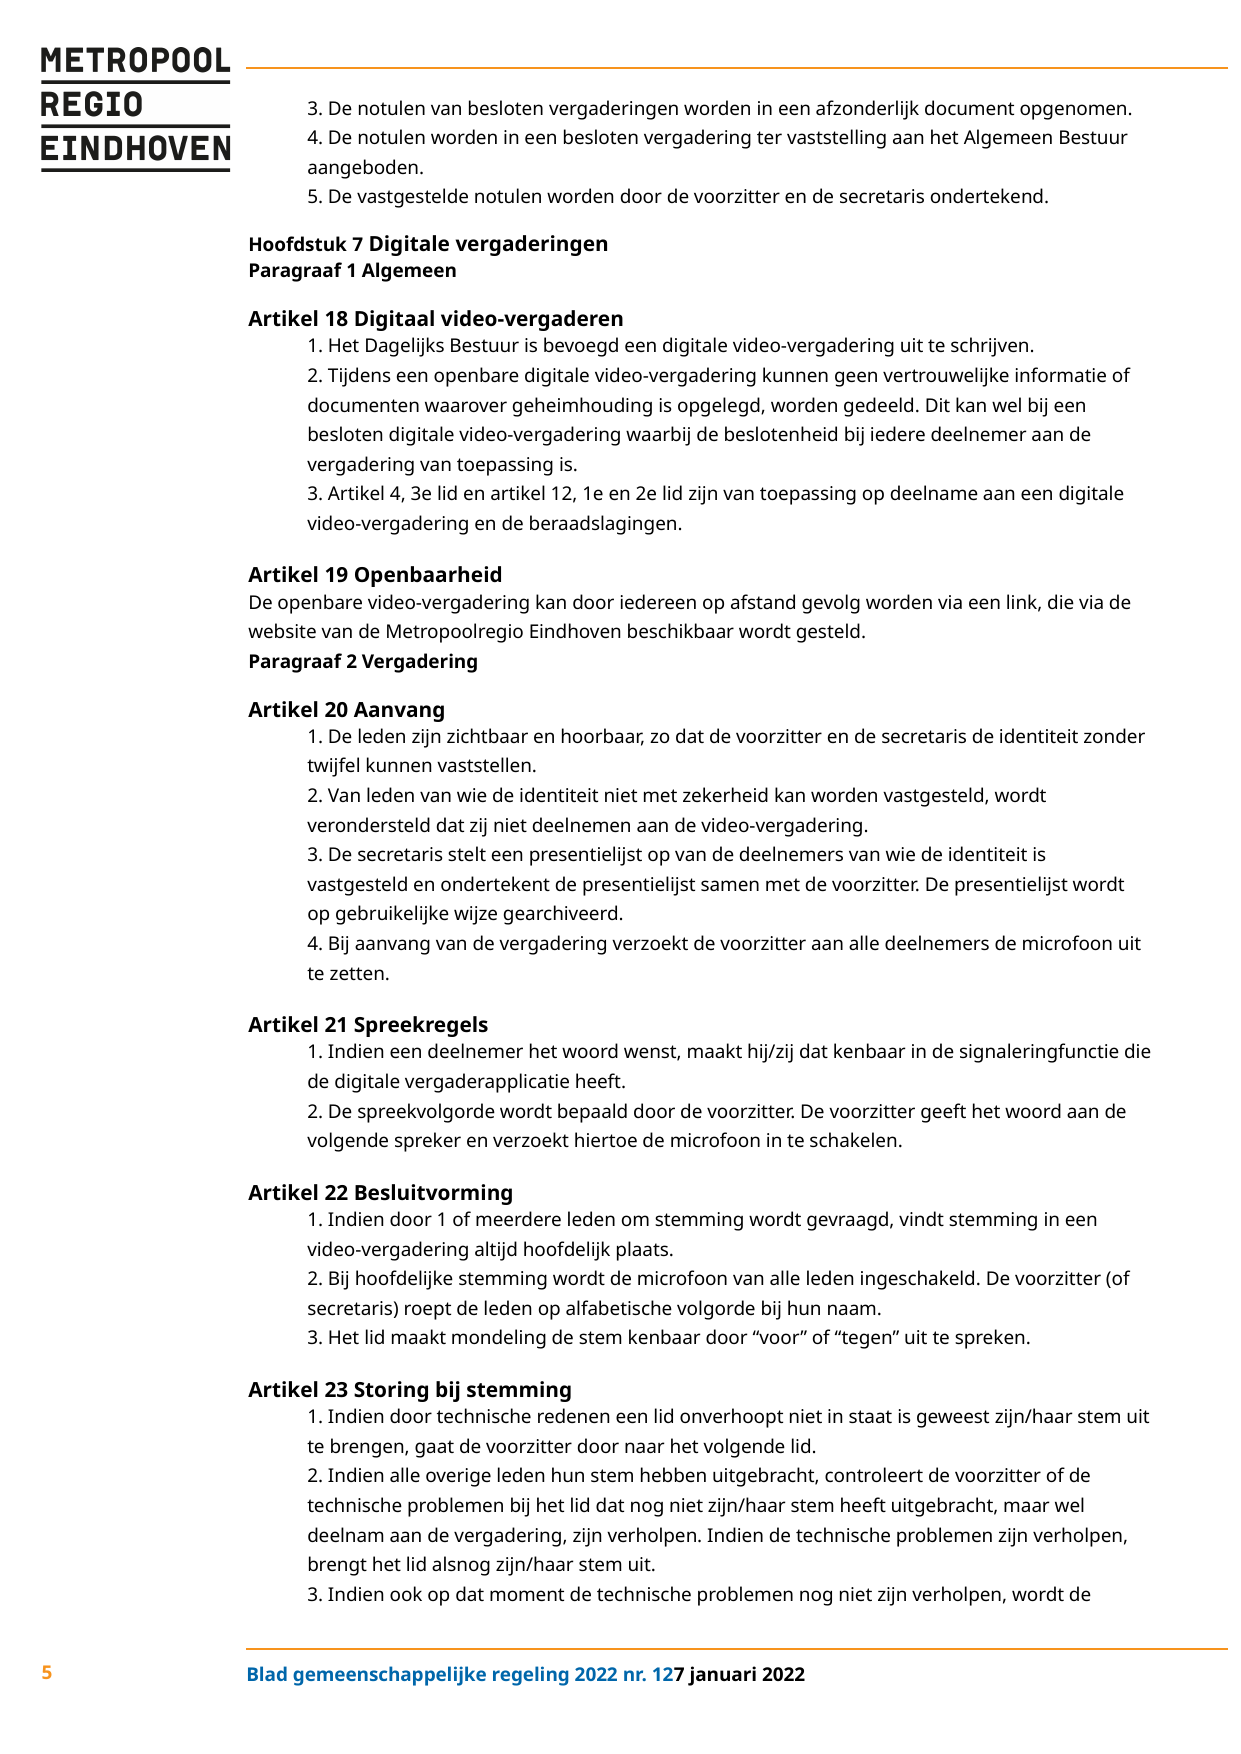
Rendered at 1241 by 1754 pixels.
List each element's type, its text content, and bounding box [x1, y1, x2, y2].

list 1. Indien een deelnemer het woord wenst, maakt hij/zij dat kenbaar in de signaleringfunctie die de digitale vergaderapplicatie heeft. [248, 1039, 1152, 1094]
text De openbare video-vergadering kan door iedereen op afstand gevolg worden via een link, die via de website van de Metropoolregio Eindhoven beschikbaar wordt gesteld. [248, 589, 1152, 644]
text Artikel 22 Besluitvorming [248, 1178, 1152, 1206]
list 2. Bij hoofdelijke stemming wordt de microfoon van alle leden ingeschakeld. De voorzitter (of secretaris) roept de leden op alfabetische volgorde bij hun naam. [248, 1265, 1152, 1321]
list 1. Het Dagelijks Bestuur is bevoegd een digitale video-vergadering uit te schrijven. [248, 333, 1152, 358]
list 1. De leden zijn zichtbaar en hoorbaar, zo dat de voorzitter en de secretaris de identiteit zonder twijfel kunnen vaststellen. [248, 723, 1152, 778]
text Artikel 23 Storing bij stemming [248, 1375, 1152, 1403]
list 4. Bij aanvang van de vergadering verzoekt de voorzitter aan alle deelnemers de microfoon uit te zetten. [248, 930, 1152, 986]
picture [41, 47, 231, 172]
text Artikel 19 Openbaarheid [248, 561, 1152, 589]
list 4. De notulen worden in een besloten vergadering ter vaststelling aan het Algemeen Bestuur aangeboden. [248, 124, 1152, 180]
list 3. De secretaris stelt een presentielijst op van de deelnemers van wie de identiteit is vastgesteld en ondertekent de presentielijst samen met de voorzitter. De presentielijst wordt op gebruikelijke wijze gearchiveerd. [248, 841, 1152, 926]
text Paragraaf 2 Vergadering [248, 648, 1152, 674]
list 3. Het lid maakt mondeling de stem kenbaar door “voor” of “tegen” uit te spreken. [248, 1324, 1152, 1350]
text Paragraaf 1 Algemeen [248, 258, 1152, 283]
list 1. Indien door technische redenen een lid onverhoopt niet in staat is geweest zijn/haar stem uit te brengen, gaat de voorzitter door naar het volgende lid. [248, 1403, 1152, 1459]
list 2. Van leden van wie de identiteit niet met zekerheid kan worden vastgesteld, wordt verondersteld dat zij niet deelnemen aan de video-vergadering. [248, 782, 1152, 838]
text Artikel 21 Spreekregels [248, 1010, 1152, 1039]
list 3. Artikel 4, 3e lid en artikel 12, 1e en 2e lid zijn van toepassing op deelname aan een digitale video-vergadering en de beraadslagingen. [248, 481, 1152, 536]
list 5. De vastgestelde notulen worden door de voorzitter en de secretaris ondertekend. [248, 183, 1152, 209]
list 3. De notulen van besloten vergaderingen worden in een afzonderlijk document opgenomen. [248, 95, 1152, 121]
text Artikel 20 Aanvang [248, 695, 1152, 723]
list 2. Tijdens een openbare digitale video-vergadering kunnen geen vertrouwelijke informatie of documenten waarover geheimhouding is opgelegd, worden gedeeld. Dit kan wel bij een besloten digitale video-vergadering waarbij de beslotenheid bij iedere deelnemer aan de vergadering van toepassing is. [248, 362, 1152, 477]
text Hoofdstuk 7 Digitale vergaderingen [248, 229, 1152, 258]
list 3. Indien ook op dat moment de technische problemen nog niet zijn verholpen, wordt de [248, 1581, 1152, 1607]
list 1. Indien door 1 of meerdere leden om stemming wordt gevraagd, vindt stemming in een video-vergadering altijd hoofdelijk plaats. [248, 1206, 1152, 1262]
list 2. Indien alle overige leden hun stem hebben uitgebracht, controleert de voorzitter of de technische problemen bij het lid dat nog niet zijn/haar stem heeft uitgebracht, maar wel deelnam aan de vergadering, zijn verholpen. Indien de technische problemen zijn verholpen, brengt het lid alsnog zijn/haar stem uit. [248, 1463, 1152, 1577]
list 2. De spreekvolgorde wordt bepaald door de voorzitter. De voorzitter geeft het woord aan de volgende spreker en verzoekt hiertoe de microfoon in te schakelen. [248, 1098, 1152, 1153]
text Artikel 18 Digitaal video-vergaderen [248, 304, 1152, 333]
